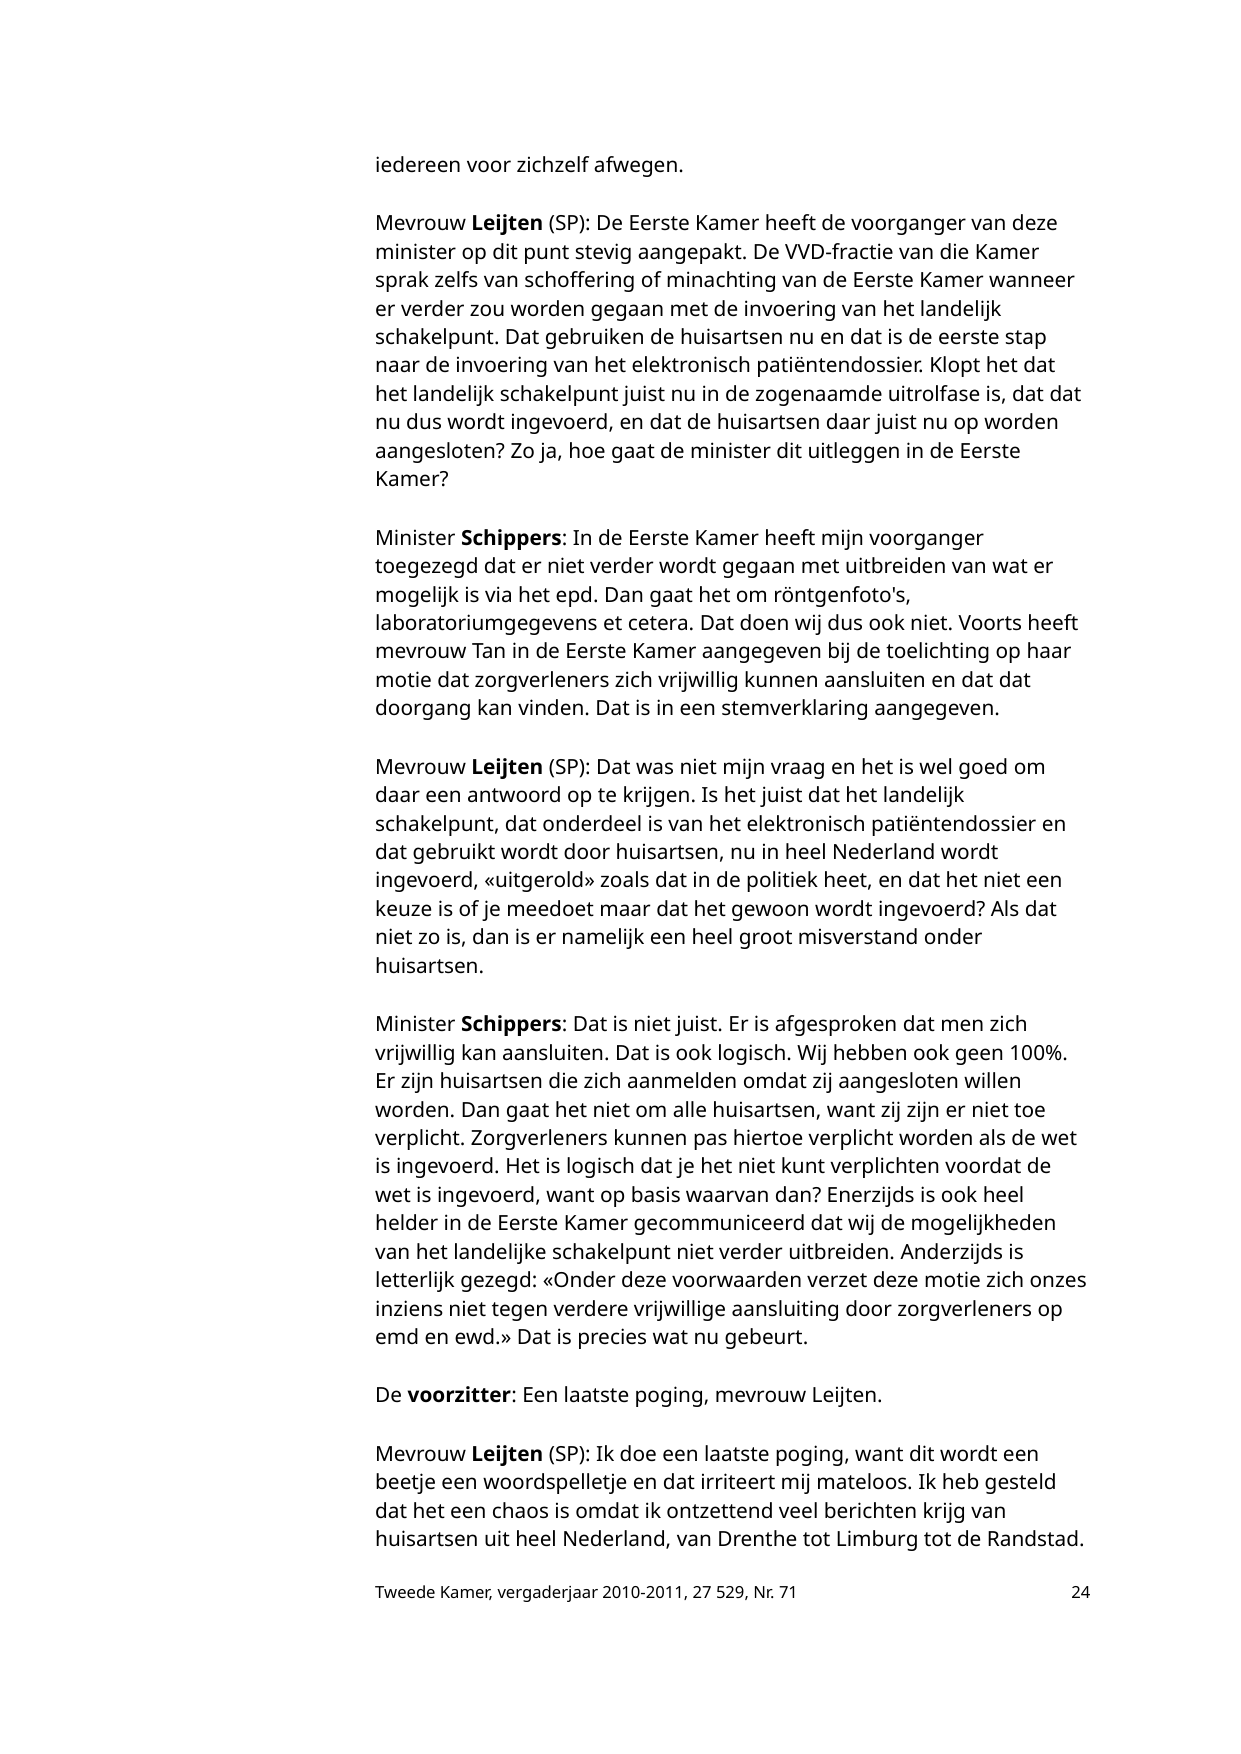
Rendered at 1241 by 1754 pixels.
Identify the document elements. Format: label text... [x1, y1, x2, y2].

text Mevrouw Leijten (SP): Ik doe een laatste poging, want dit wordt een beetje een woordspelletje en dat irriteert mij mateloos. Ik heb gesteld dat het een chaos is omdat ik ontzettend veel berichten krijg van huisartsen uit heel Nederland, van Drenthe tot Limburg tot de Randstad. [375, 1439, 1090, 1553]
text iedereen voor zichzelf afwegen. [375, 150, 1090, 178]
text Minister Schippers: Dat is niet juist. Er is afgesproken dat men zich vrijwillig kan aansluiten. Dat is ook logisch. Wij hebben ook geen 100%. Er zijn huisartsen die zich aanmelden omdat zij aangesloten willen worden. Dan gaat het niet om alle huisartsen, want zij zijn er niet toe verplicht. Zorgverleners kunnen pas hiertoe verplicht worden als de wet is ingevoerd. Het is logisch dat je het niet kunt verplichten voordat de wet is ingevoerd, want op basis waarvan dan? Enerzijds is ook heel helder in de Eerste Kamer gecommuniceerd dat wij de mogelijkheden van het landelijke schakelpunt niet verder uitbreiden. Anderzijds is letterlijk gezegd: «Onder deze voorwaarden verzet deze motie zich onzes inziens niet tegen verdere vrijwillige aansluiting door zorgverleners op emd en ewd.» Dat is precies wat nu gebeurt. [375, 1009, 1090, 1351]
text Mevrouw Leijten (SP): De Eerste Kamer heeft de voorganger van deze minister op dit punt stevig aangepakt. De VVD-fractie van die Kamer sprak zelfs van schoffering of minachting van de Eerste Kamer wanneer er verder zou worden gegaan met de invoering van het landelijk schakelpunt. Dat gebruiken de huisartsen nu en dat is de eerste stap naar de invoering van het elektronisch patiëntendossier. Klopt het dat het landelijk schakelpunt juist nu in de zogenaamde uitrolfase is, dat dat nu dus wordt ingevoerd, en dat de huisartsen daar juist nu op worden aangesloten? Zo ja, hoe gaat de minister dit uitleggen in de Eerste Kamer? [375, 208, 1090, 493]
text De voorzitter: Een laatste poging, mevrouw Leijten. [375, 1381, 1090, 1409]
text Mevrouw Leijten (SP): Dat was niet mijn vraag en het is wel goed om daar een antwoord op te krijgen. Is het juist dat het landelijk schakelpunt, dat onderdeel is van het elektronisch patiëntendossier en dat gebruikt wordt door huisartsen, nu in heel Nederland wordt ingevoerd, «uitgerold» zoals dat in de politiek heet, en dat het niet een keuze is of je meedoet maar dat het gewoon wordt ingevoerd? Als dat niet zo is, dan is er namelijk een heel groot misverstand onder huisartsen. [375, 752, 1090, 979]
text Minister Schippers: In de Eerste Kamer heeft mijn voorganger toegezegd dat er niet verder wordt gegaan met uitbreiden van wat er mogelijk is via het epd. Dan gaat het om röntgenfoto's, laboratoriumgegevens et cetera. Dat doen wij dus ook niet. Voorts heeft mevrouw Tan in de Eerste Kamer aangegeven bij de toelichting op haar motie dat zorgverleners zich vrijwillig kunnen aansluiten en dat dat doorgang kan vinden. Dat is in een stemverklaring aangegeven. [375, 523, 1090, 722]
